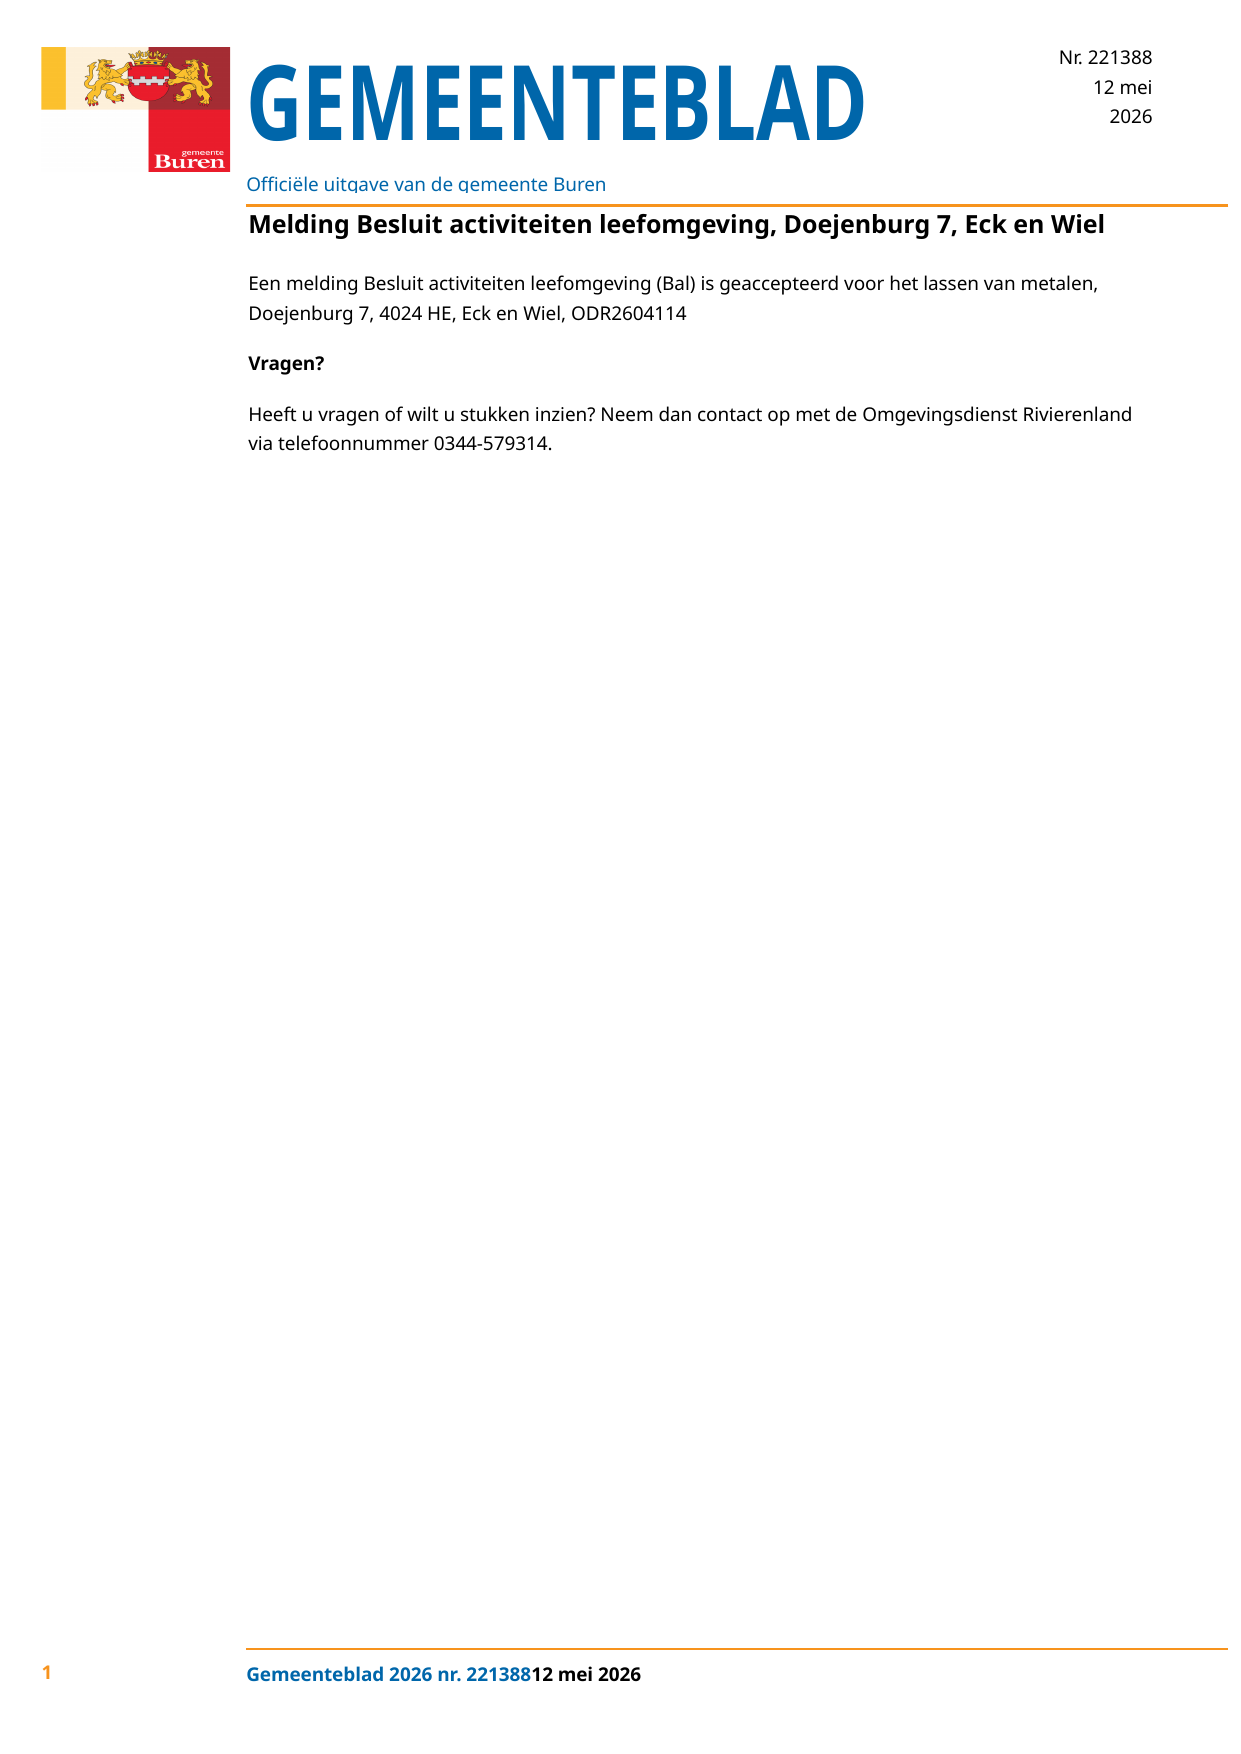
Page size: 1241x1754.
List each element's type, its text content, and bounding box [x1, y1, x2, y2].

text Heeft u vragen of wilt u stukken inzien? Neem dan contact op met de Omgevingsdienst Rivierenland via telefoonnummer 0344-579314. [248, 401, 1152, 456]
text Melding Besluit activiteiten leefomgeving, Doejenburg 7, Eck en Wiel [248, 207, 1152, 241]
text Vragen? [248, 350, 1152, 376]
picture [41, 47, 231, 172]
text Een melding Besluit activiteiten leefomgeving (Bal) is geaccepteerd voor het lassen van metalen, Doejenburg 7, 4024 HE, Eck en Wiel, ODR2604114 [248, 270, 1152, 326]
